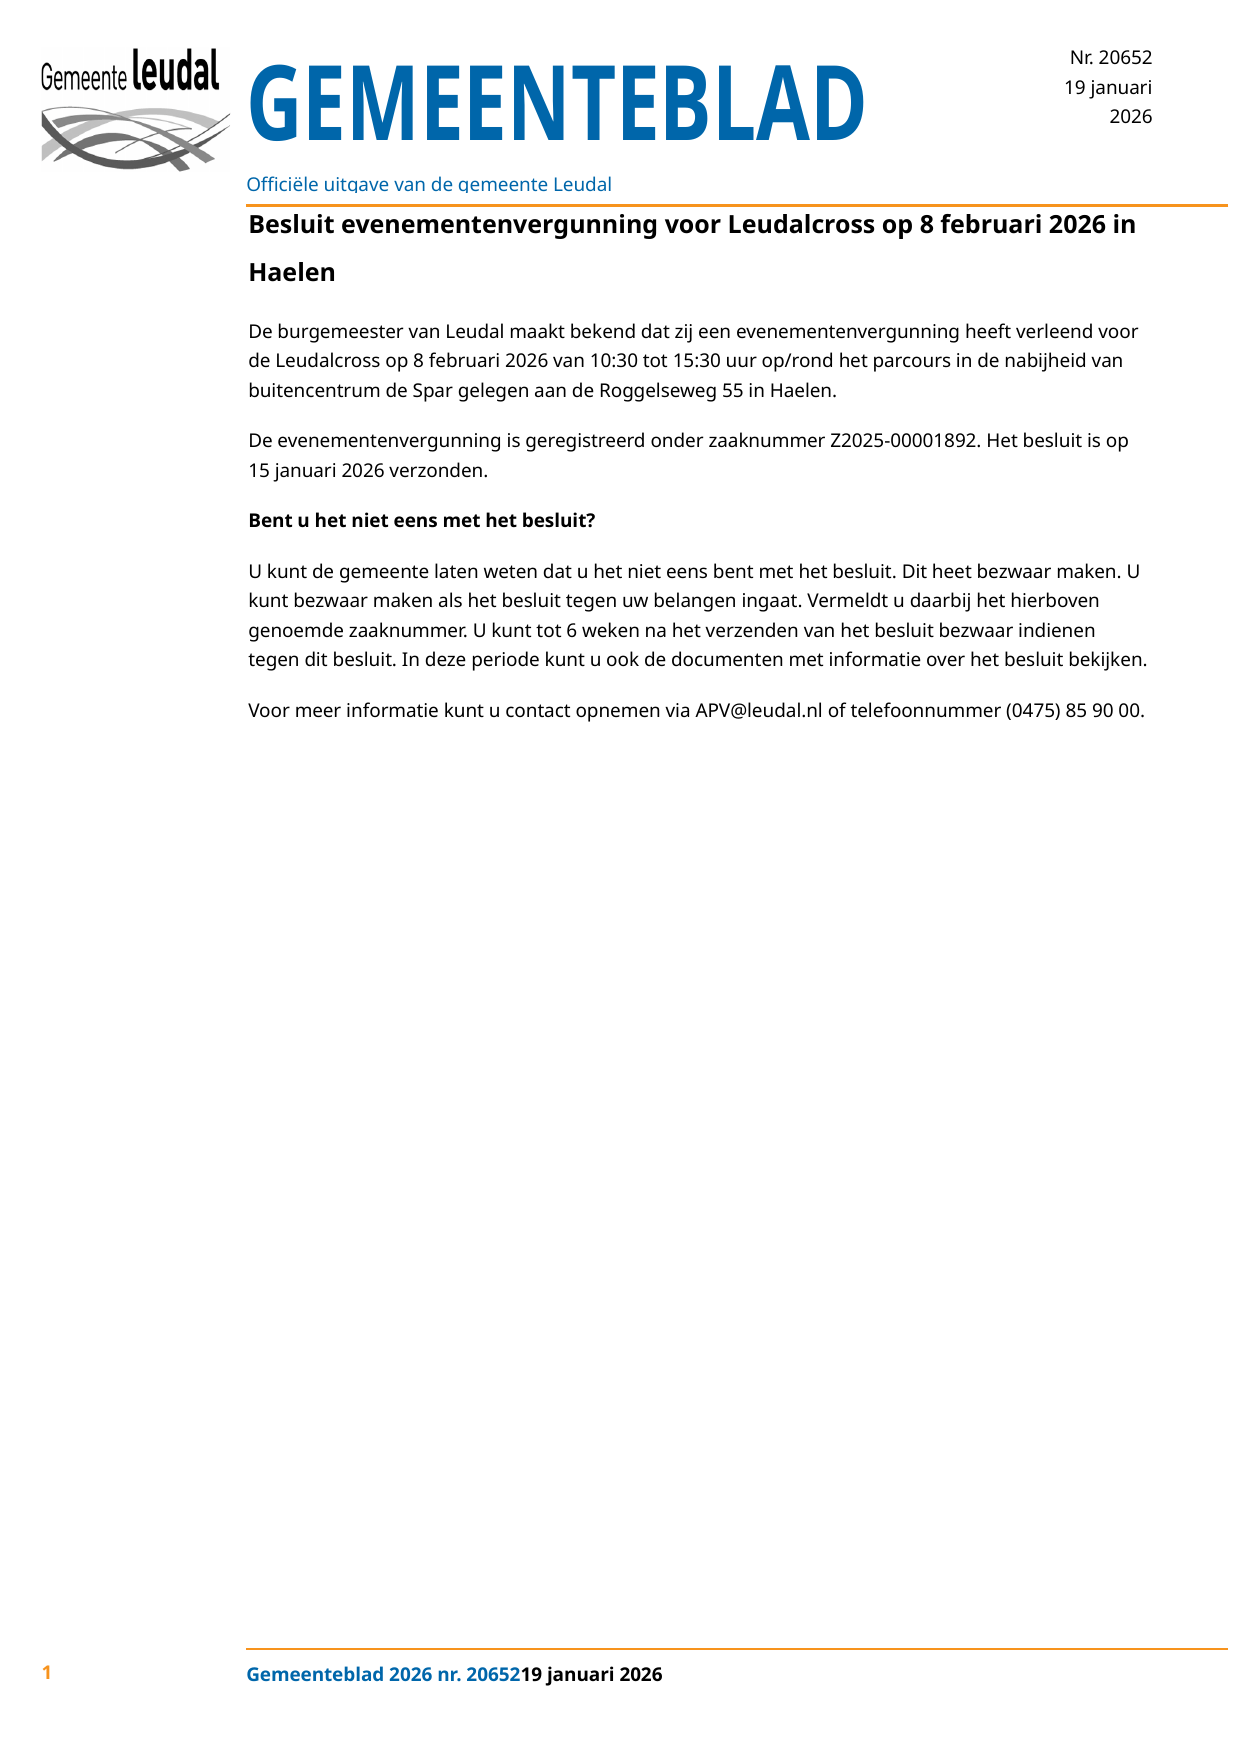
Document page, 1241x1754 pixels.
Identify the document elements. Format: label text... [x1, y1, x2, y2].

picture [41, 47, 231, 172]
text U kunt de gemeente laten weten dat u het niet eens bent met het besluit. Dit heet bezwaar maken. U kunt bezwaar maken als het besluit tegen uw belangen ingaat. Vermeldt u daarbij het hierboven genoemde zaaknummer. U kunt tot 6 weken na het verzenden van het besluit bezwaar indienen tegen dit besluit. In deze periode kunt u ook de documenten met informatie over het besluit bekijken. [248, 558, 1152, 672]
text Besluit evenementenvergunning voor Leudalcross op 8 februari 2026 in Haelen [248, 207, 1152, 288]
text De evenementenvergunning is geregistreerd onder zaaknummer Z2025-00001892. Het besluit is op 15 januari 2026 verzonden. [248, 427, 1152, 483]
text Voor meer informatie kunt u contact opnemen via APV@leudal.nl of telefoonnummer (0475) 85 90 00. [248, 697, 1152, 723]
text Bent u het niet eens met het besluit? [248, 507, 1152, 533]
text De burgemeester van Leudal maakt bekend dat zij een evenementenvergunning heeft verleend voor de Leudalcross op 8 februari 2026 van 10:30 tot 15:30 uur op/rond het parcours in de nabijheid van buitencentrum de Spar gelegen aan de Roggelseweg 55 in Haelen. [248, 318, 1152, 403]
